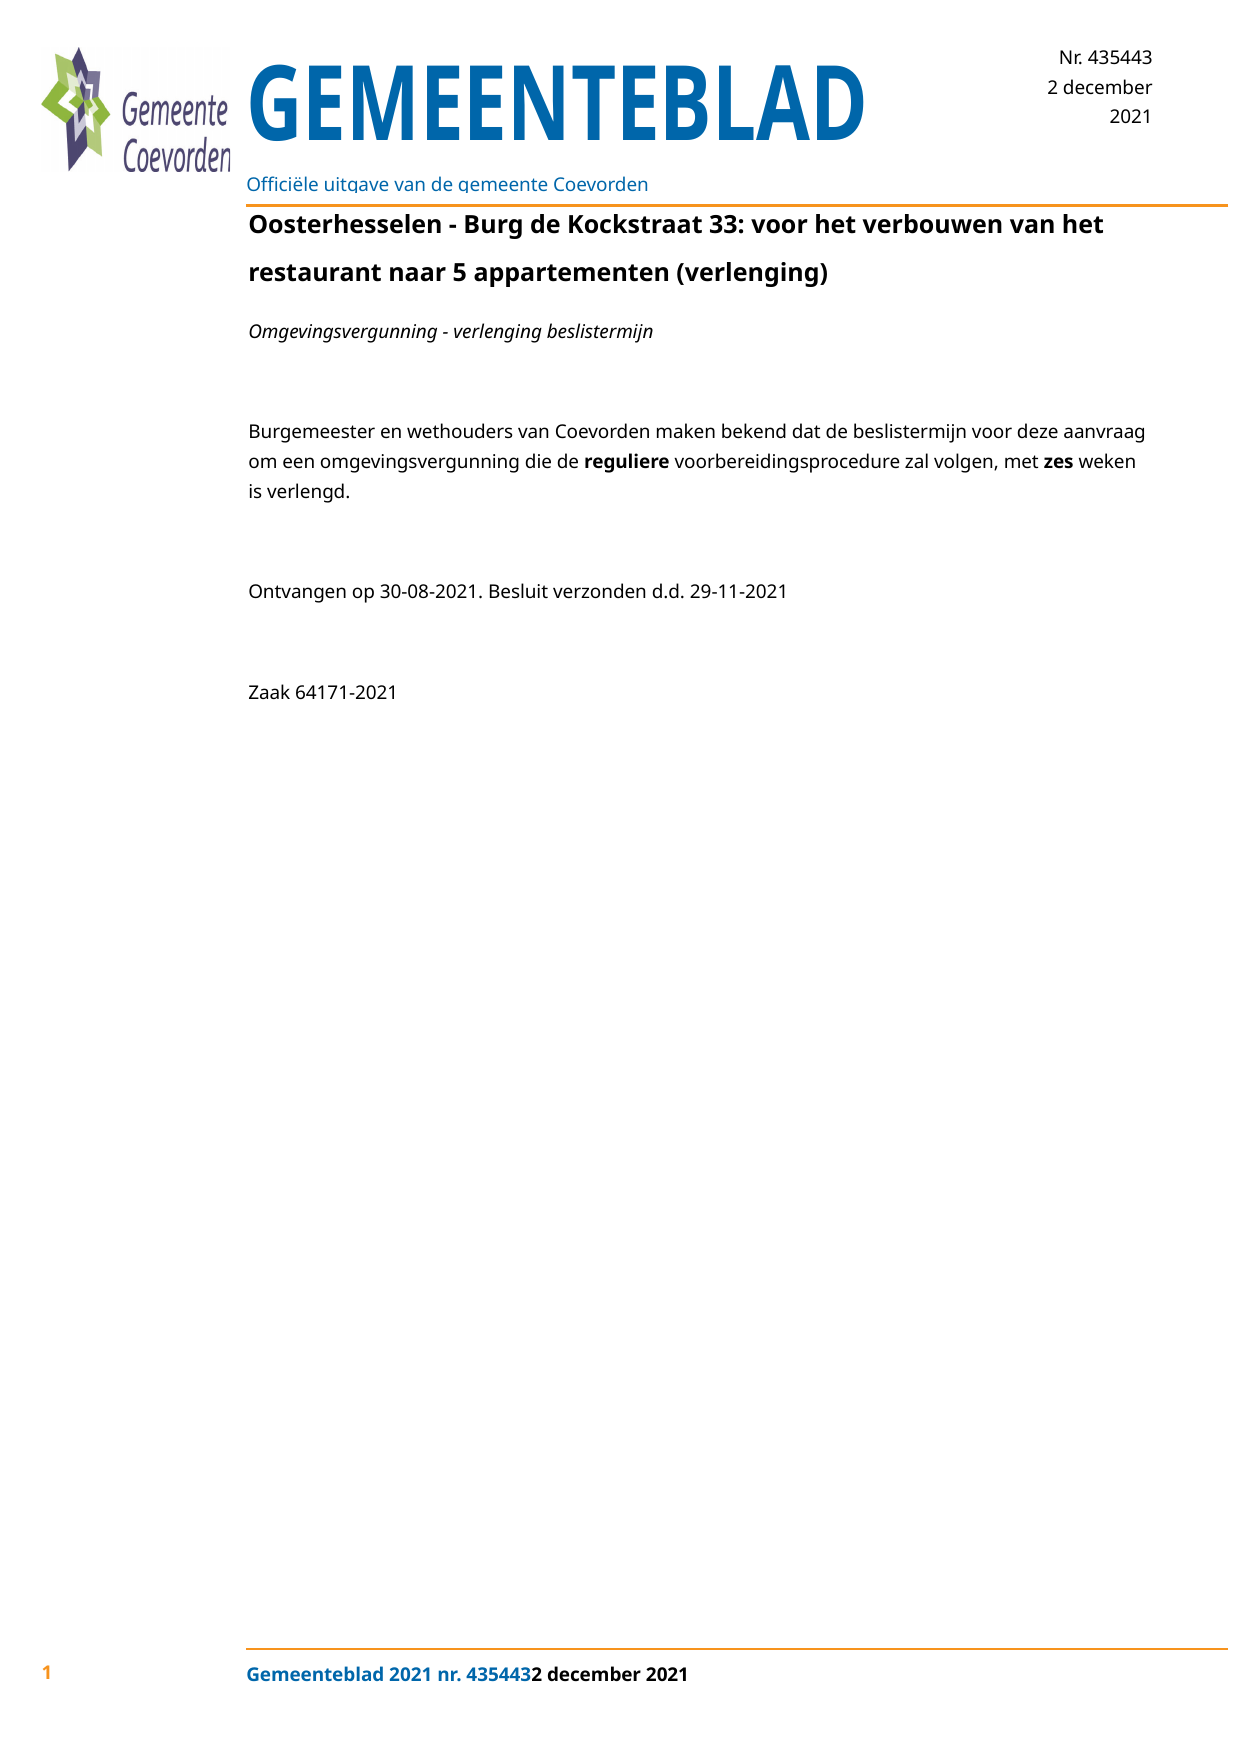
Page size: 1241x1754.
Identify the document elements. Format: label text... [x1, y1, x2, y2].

text Omgevingsvergunning - verlenging beslistermijn [248, 318, 1152, 344]
text Oosterhesselen - Burg de Kockstraat 33: voor het verbouwen van het restaurant naar 5 appartementen (verlenging) [248, 207, 1152, 288]
text Burgemeester en wethouders van Coevorden maken bekend dat de beslistermijn voor deze aanvraag om een omgevingsvergunning die de reguliere voorbereidingsprocedure zal volgen, met zes weken is verlengd. [248, 419, 1152, 504]
picture [41, 47, 231, 172]
text Ontvangen op 30-08-2021. Besluit verzonden d.d. 29-11-2021 [248, 579, 1152, 604]
text Zaak 64171-2021 [248, 679, 1152, 705]
